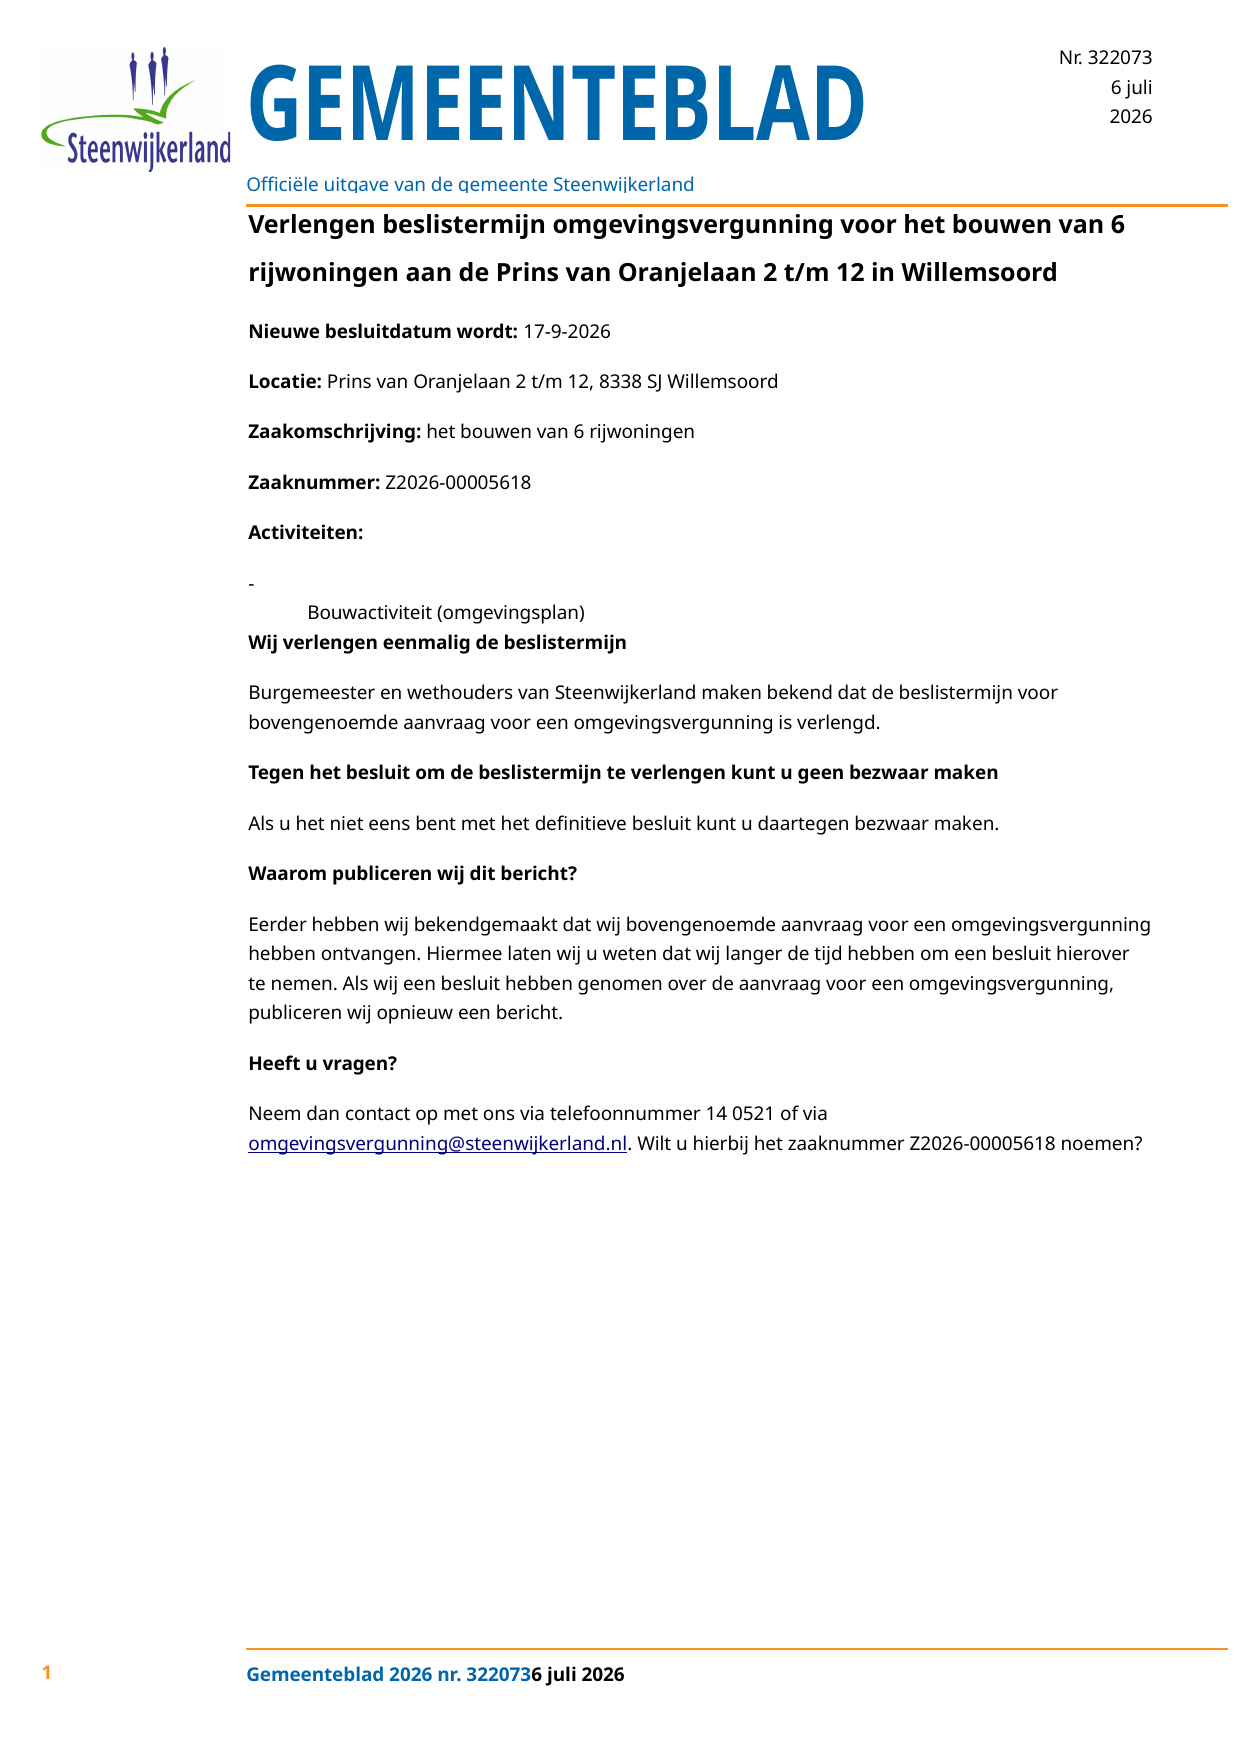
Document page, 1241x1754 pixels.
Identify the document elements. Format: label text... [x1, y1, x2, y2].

text Verlengen beslistermijn omgevingsvergunning voor het bouwen van 6 rijwoningen aan de Prins van Oranjelaan 2 t/m 12 in Willemsoord [248, 207, 1152, 288]
text Wij verlengen eenmalig de beslistermijn [248, 629, 1152, 655]
text Heeft u vragen? [248, 1050, 1152, 1076]
text Burgemeester en wethouders van Steenwijkerland maken bekend dat de beslistermijn voor bovengenoemde aanvraag voor een omgevingsvergunning is verlengd. [248, 679, 1152, 735]
text Waarom publiceren wij dit bericht? [248, 860, 1152, 886]
text Neem dan contact op met ons via telefoonnummer 14 0521 of via omgevingsvergunning@steenwijkerland.nl. Wilt u hierbij het zaaknummer Z2026-00005618 noemen? [248, 1100, 1152, 1156]
text Zaakomschrijving: het bouwen van 6 rijwoningen [248, 419, 1152, 444]
text Activiteiten: [248, 519, 1152, 545]
list Bouwactiviteit (omgevingsplan) [248, 599, 1152, 625]
text Zaaknummer: Z2026-00005618 [248, 469, 1152, 495]
picture [41, 47, 231, 172]
text Als u het niet eens bent met het definitieve besluit kunt u daartegen bezwaar maken. [248, 810, 1152, 836]
text Eerder hebben wij bekendgemaakt dat wij bovengenoemde aanvraag voor een omgevingsvergunning hebben ontvangen. Hiermee laten wij u weten dat wij langer de tijd hebben om een besluit hierover te nemen. Als wij een besluit hebben genomen over de aanvraag voor een omgevingsvergunning, publiceren wij opnieuw een bericht. [248, 911, 1152, 1025]
text Nieuwe besluitdatum wordt: 17-9-2026 [248, 318, 1152, 344]
text Tegen het besluit om de beslistermijn te verlengen kunt u geen bezwaar maken [248, 759, 1152, 785]
text Locatie: Prins van Oranjelaan 2 t/m 12, 8338 SJ Willemsoord [248, 368, 1152, 394]
